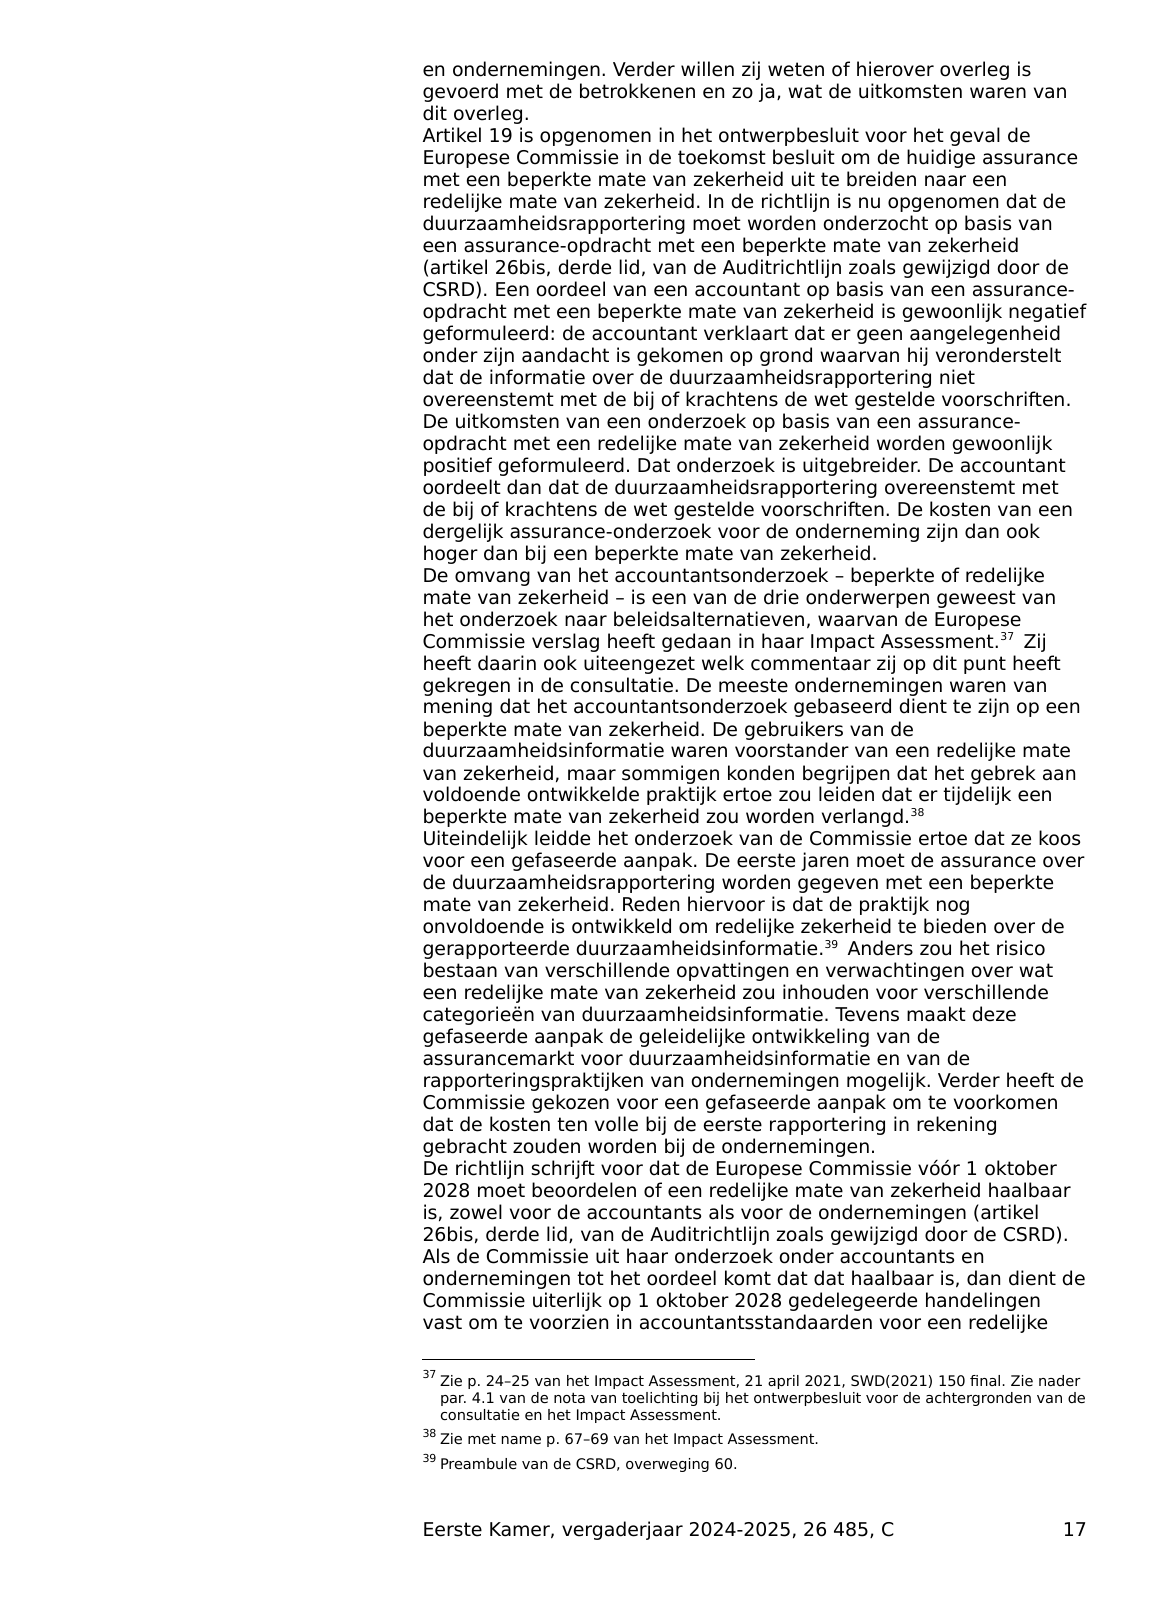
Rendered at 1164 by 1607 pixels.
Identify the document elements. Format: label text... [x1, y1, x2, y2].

text Preambule van de CSRD, overweging 60. [422, 1452, 1087, 1474]
text Zie p. 24–25 van het Impact Assessment, 21 april 2021, SWD(2021) 150 final. Zie nader par. 4.1 van de nota van toelichting bij het ontwerpbesluit voor de achtergronden van de consultatie en het Impact Assessment. [422, 1368, 1087, 1424]
text Zie met name p. 67–69 van het Impact Assessment. [422, 1427, 1087, 1449]
text De omvang van het accountantsonderzoek – beperkte of redelijke mate van zekerheid – is een van de drie onderwerpen geweest van het onderzoek naar beleidsalternatieven, waarvan de Europese Commissie verslag heeft gedaan in haar Impact Assessment. Zij heeft daarin ook uiteengezet welk commentaar zij op dit punt heeft gekregen in de consultatie. De meeste ondernemingen waren van mening dat het accountantsonderzoek gebaseerd dient te zijn op een beperkte mate van zekerheid. De gebruikers van de duurzaamheidsinformatie waren voorstander van een redelijke mate van zekerheid, maar sommigen konden begrijpen dat het gebrek aan voldoende ontwikkelde praktijk ertoe zou leiden dat er tijdelijk een beperkte mate van zekerheid zou worden verlangd. [422, 564, 1087, 828]
text De richtlijn schrijft voor dat de Europese Commissie vóór 1 oktober 2028 moet beoordelen of een redelijke mate van zekerheid haalbaar is, zowel voor de accountants als voor de ondernemingen (artikel 26bis, derde lid, van de Auditrichtlijn zoals gewijzigd door de CSRD). Als de Commissie uit haar onderzoek onder accountants en ondernemingen tot het oordeel komt dat dat haalbaar is, dan dient de Commissie uiterlijk op 1 oktober 2028 gedelegeerde handelingen vast om te voorzien in accountantsstandaarden voor een redelijke [422, 1158, 1087, 1334]
text en ondernemingen. Verder willen zij weten of hierover overleg is gevoerd met de betrokkenen en zo ja, wat de uitkomsten waren van dit overleg. [422, 59, 1087, 125]
text Uiteindelijk leidde het onderzoek van de Commissie ertoe dat ze koos voor een gefaseerde aanpak. De eerste jaren moet de assurance over de duurzaamheidsrapportering worden gegeven met een beperkte mate van zekerheid. Reden hiervoor is dat de praktijk nog onvoldoende is ontwikkeld om redelijke zekerheid te bieden over de gerapporteerde duurzaamheidsinformatie. Anders zou het risico bestaan van verschillende opvattingen en verwachtingen over wat een redelijke mate van zekerheid zou inhouden voor verschillende categorieën van duurzaamheidsinformatie. Tevens maakt deze gefaseerde aanpak de geleidelijke ontwikkeling van de assurancemarkt voor duurzaamheidsinformatie en van de rapporteringspraktijken van ondernemingen mogelijk. Verder heeft de Commissie gekozen voor een gefaseerde aanpak om te voorkomen dat de kosten ten volle bij de eerste rapportering in rekening gebracht zouden worden bij de ondernemingen. [422, 828, 1087, 1158]
text Artikel 19 is opgenomen in het ontwerpbesluit voor het geval de Europese Commissie in de toekomst besluit om de huidige assurance met een beperkte mate van zekerheid uit te breiden naar een redelijke mate van zekerheid. In de richtlijn is nu opgenomen dat de duurzaamheidsrapportering moet worden onderzocht op basis van een assurance-opdracht met een beperkte mate van zekerheid (artikel 26bis, derde lid, van de Auditrichtlijn zoals gewijzigd door de CSRD). Een oordeel van een accountant op basis van een assurance-opdracht met een beperkte mate van zekerheid is gewoonlijk negatief geformuleerd: de accountant verklaart dat er geen aangelegenheid onder zijn aandacht is gekomen op grond waarvan hij veronderstelt dat de informatie over de duurzaamheidsrapportering niet overeenstemt met de bij of krachtens de wet gestelde voorschriften. De uitkomsten van een onderzoek op basis van een assurance-opdracht met een redelijke mate van zekerheid worden gewoonlijk positief geformuleerd. Dat onderzoek is uitgebreider. De accountant oordeelt dan dat de duurzaamheidsrapportering overeenstemt met de bij of krachtens de wet gestelde voorschriften. De kosten van een dergelijk assurance-onderzoek voor de onderneming zijn dan ook hoger dan bij een beperkte mate van zekerheid. [422, 125, 1087, 564]
